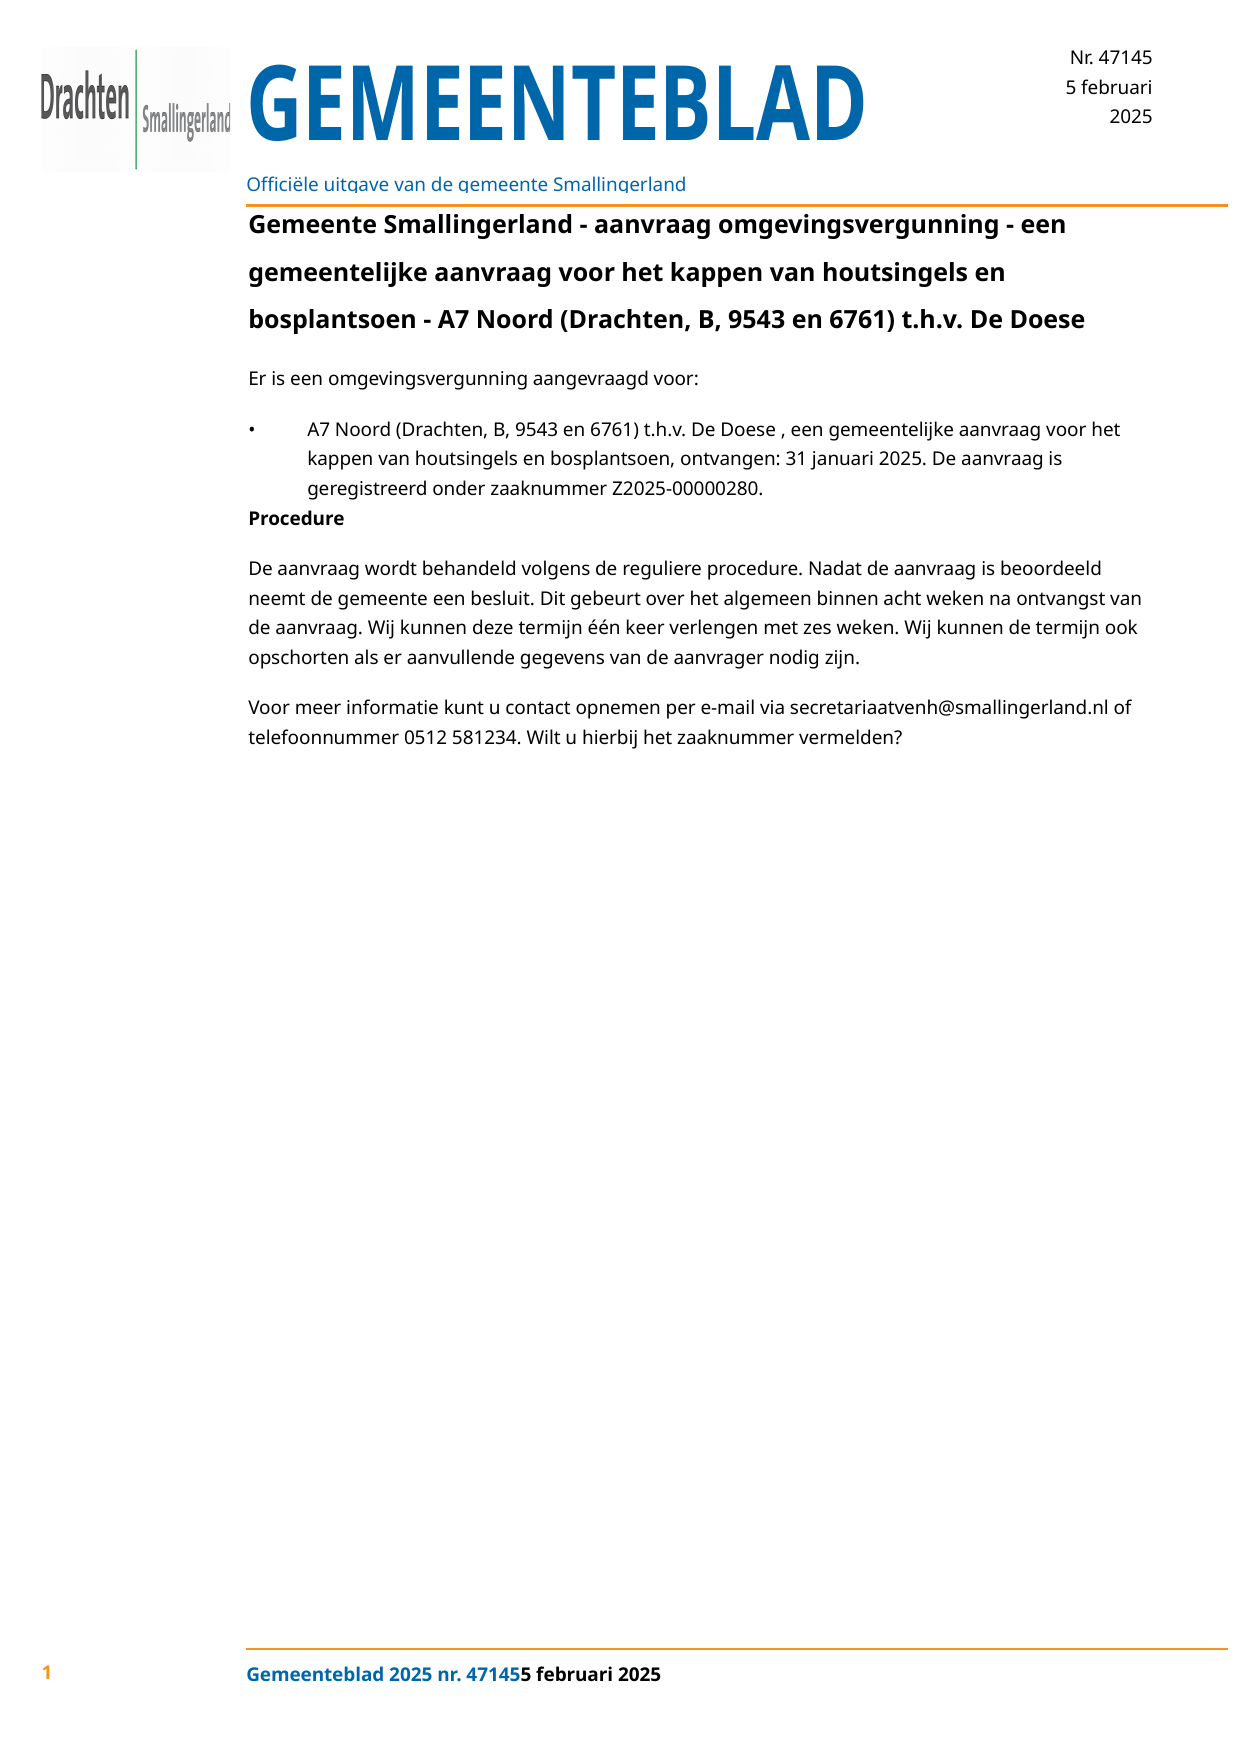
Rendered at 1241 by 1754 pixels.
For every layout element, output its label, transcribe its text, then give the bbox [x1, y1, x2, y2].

text Er is een omgevingsvergunning aangevraagd voor: [248, 366, 1152, 391]
text Gemeente Smallingerland - aanvraag omgevingsvergunning - een gemeentelijke aanvraag voor het kappen van houtsingels en bosplantsoen - A7 Noord (Drachten, B, 9543 en 6761) t.h.v. De Doese [248, 207, 1152, 336]
picture [41, 47, 231, 172]
list A7 Noord (Drachten, B, 9543 en 6761) t.h.v. De Doese , een gemeentelijke aanvraag voor het kappen van houtsingels en bosplantsoen, ontvangen: 31 januari 2025. De aanvraag is geregistreerd onder zaaknummer Z2025-00000280. [248, 416, 1152, 501]
text De aanvraag wordt behandeld volgens de reguliere procedure. Nadat de aanvraag is beoordeeld neemt de gemeente een besluit. Dit gebeurt over het algemeen binnen acht weken na ontvangst van de aanvraag. Wij kunnen deze termijn één keer verlengen met zes weken. Wij kunnen de termijn ook opschorten als er aanvullende gegevens van de aanvrager nodig zijn. [248, 555, 1152, 669]
text Procedure [248, 505, 1152, 530]
text Voor meer informatie kunt u contact opnemen per e-mail via secretariaatvenh@smallingerland.nl of telefoonnummer 0512 581234. Wilt u hierbij het zaaknummer vermelden? [248, 694, 1152, 749]
